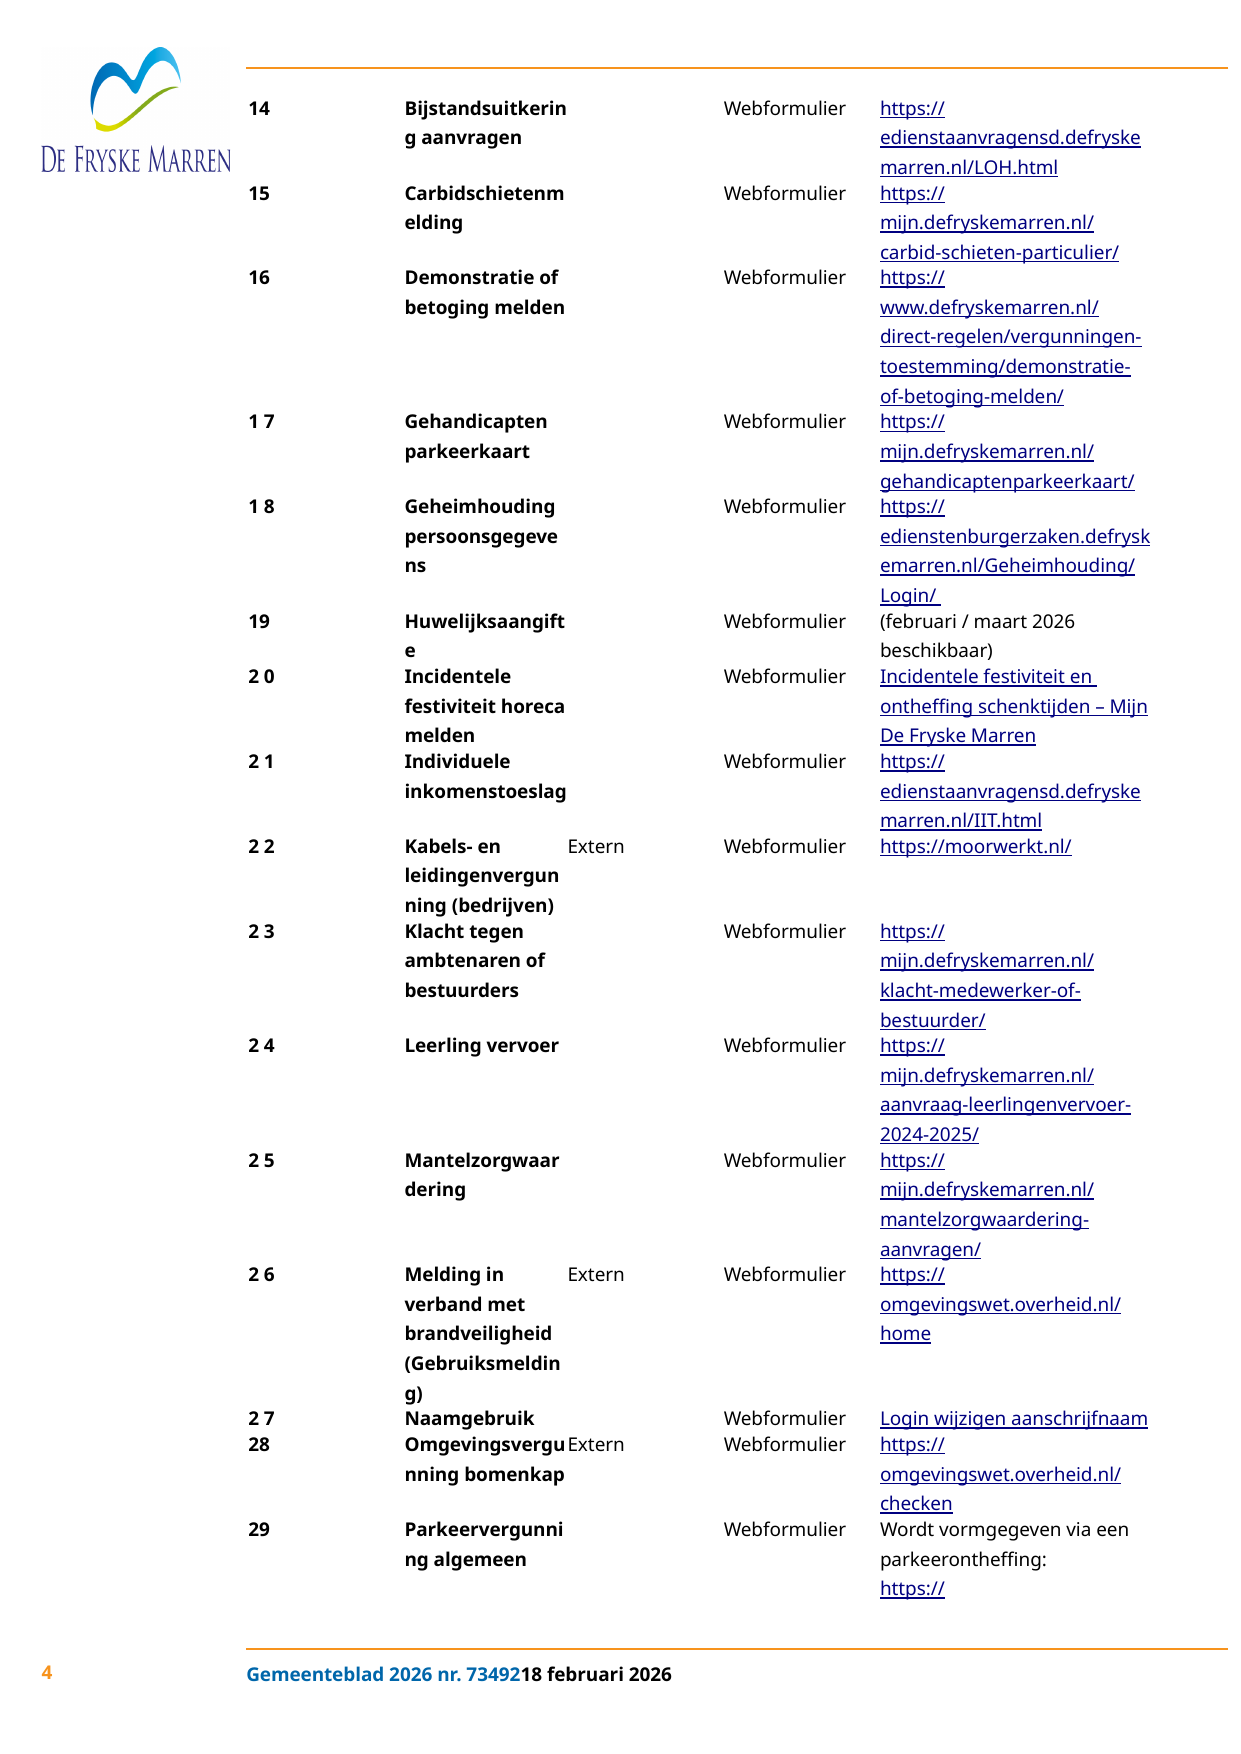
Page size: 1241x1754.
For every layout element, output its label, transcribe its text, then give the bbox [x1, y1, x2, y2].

table_cell https://mijn.defryskemarren.nl/aanvraag-leerlingenvervoer-2024-2025/ [880, 1033, 1152, 1147]
table_cell https://moorwerkt.nl/ [880, 833, 1152, 918]
table_cell [567, 1406, 723, 1431]
table_cell Mantelzorgwaardering [404, 1147, 567, 1261]
table_cell Webformulier [724, 1147, 880, 1261]
table_cell https://edienstaanvragensd.defryskemarren.nl/IIT.html [880, 748, 1152, 833]
table_cell Webformulier [724, 918, 880, 1032]
table_cell Webformulier [724, 1431, 880, 1516]
table_cell https://mijn.defryskemarren.nl/carbid-schieten-particulier/ [880, 180, 1152, 264]
table_cell Webformulier [724, 663, 880, 748]
table_cell (februari / maart 2026 beschikbaar) [880, 608, 1152, 663]
table_cell Wordt vormgegeven via een parkeerontheffing: https:// [880, 1516, 1152, 1601]
picture [41, 47, 231, 172]
table_cell Webformulier [724, 1261, 880, 1406]
table_cell Webformulier [724, 748, 880, 833]
table_cell [567, 409, 723, 493]
table_cell Parkeervergunning algemeen [404, 1516, 567, 1601]
table_cell 2 7 [248, 1406, 404, 1431]
table_cell Bijstandsuitkering aanvragen [404, 95, 567, 180]
table_cell Webformulier [724, 95, 880, 180]
table_cell 2 3 [248, 918, 404, 1032]
table_cell Geheimhouding persoonsgegevens [404, 494, 567, 608]
table_cell https://www.defryskemarren.nl/direct-regelen/vergunningen-toestemming/demonstratie-of-betoging-melden/ [880, 265, 1152, 409]
table_cell Omgevingsvergunning bomenkap [404, 1431, 567, 1516]
table_cell Incidentele festiviteit en ontheffing schenktijden – Mijn De Fryske Marren [880, 663, 1152, 748]
table_cell https://mijn.defryskemarren.nl/mantelzorgwaardering-aanvragen/ [880, 1147, 1152, 1261]
table_cell Login wijzigen aanschrijfnaam [880, 1406, 1152, 1431]
table_cell [567, 748, 723, 833]
table_cell https://omgevingswet.overheid.nl/checken [880, 1431, 1152, 1516]
table_cell 2 2 [248, 833, 404, 918]
table_cell Webformulier [724, 1516, 880, 1601]
table_cell Webformulier [724, 265, 880, 409]
table_cell [567, 608, 723, 663]
table_cell 2 6 [248, 1261, 404, 1406]
table_cell 16 [248, 265, 404, 409]
table_cell Webformulier [724, 833, 880, 918]
table_cell 15 [248, 180, 404, 264]
table_cell Webformulier [724, 1406, 880, 1431]
table_cell Individuele inkomenstoeslag [404, 748, 567, 833]
table_cell 28 [248, 1431, 404, 1516]
table_cell Webformulier [724, 608, 880, 663]
table_cell Webformulier [724, 409, 880, 493]
table_cell [567, 1516, 723, 1601]
table_cell [567, 494, 723, 608]
table_cell Webformulier [724, 1033, 880, 1147]
table_cell [567, 265, 723, 409]
table_cell [567, 663, 723, 748]
table_cell https://mijn.defryskemarren.nl/klacht-medewerker-of-bestuurder/ [880, 918, 1152, 1032]
table_cell Kabels- en leidingenvergunning (bedrijven) [404, 833, 567, 918]
table_cell 2 4 [248, 1033, 404, 1147]
table_cell 2 1 [248, 748, 404, 833]
table_cell 2 5 [248, 1147, 404, 1261]
table_cell Gehandicapten parkeerkaart [404, 409, 567, 493]
table_cell https://edienstenburgerzaken.defryskemarren.nl/Geheimhouding/Login/ [880, 494, 1152, 608]
table_cell [567, 95, 723, 180]
table_cell Klacht tegen ambtenaren of bestuurders [404, 918, 567, 1032]
table_cell Demonstratie of betoging melden [404, 265, 567, 409]
table_cell [567, 918, 723, 1032]
table_cell 1 7 [248, 409, 404, 493]
table_cell 1 8 [248, 494, 404, 608]
table_cell Extern [567, 1431, 723, 1516]
table_cell [567, 1147, 723, 1261]
table_cell [567, 180, 723, 264]
table_cell Leerling vervoer [404, 1033, 567, 1147]
table_cell 14 [248, 95, 404, 180]
table_cell Huwelijksaangifte [404, 608, 567, 663]
table_cell 19 [248, 608, 404, 663]
table_cell Naamgebruik [404, 1406, 567, 1431]
table_cell Incidentele festiviteit horeca melden [404, 663, 567, 748]
table_cell Extern [567, 833, 723, 918]
table_cell 29 [248, 1516, 404, 1601]
table_cell Webformulier [724, 180, 880, 264]
table_cell Webformulier [724, 494, 880, 608]
table_cell https://mijn.defryskemarren.nl/gehandicaptenparkeerkaart/ [880, 409, 1152, 493]
table_cell 2 0 [248, 663, 404, 748]
table_cell https://edienstaanvragensd.defryskemarren.nl/LOH.html [880, 95, 1152, 180]
table_cell Carbidschietenmelding [404, 180, 567, 264]
table_cell [567, 1033, 723, 1147]
table_cell Melding in verband met brandveiligheid (Gebruiksmelding) [404, 1261, 567, 1406]
table_cell https://omgevingswet.overheid.nl/home [880, 1261, 1152, 1406]
table_cell Extern [567, 1261, 723, 1406]
